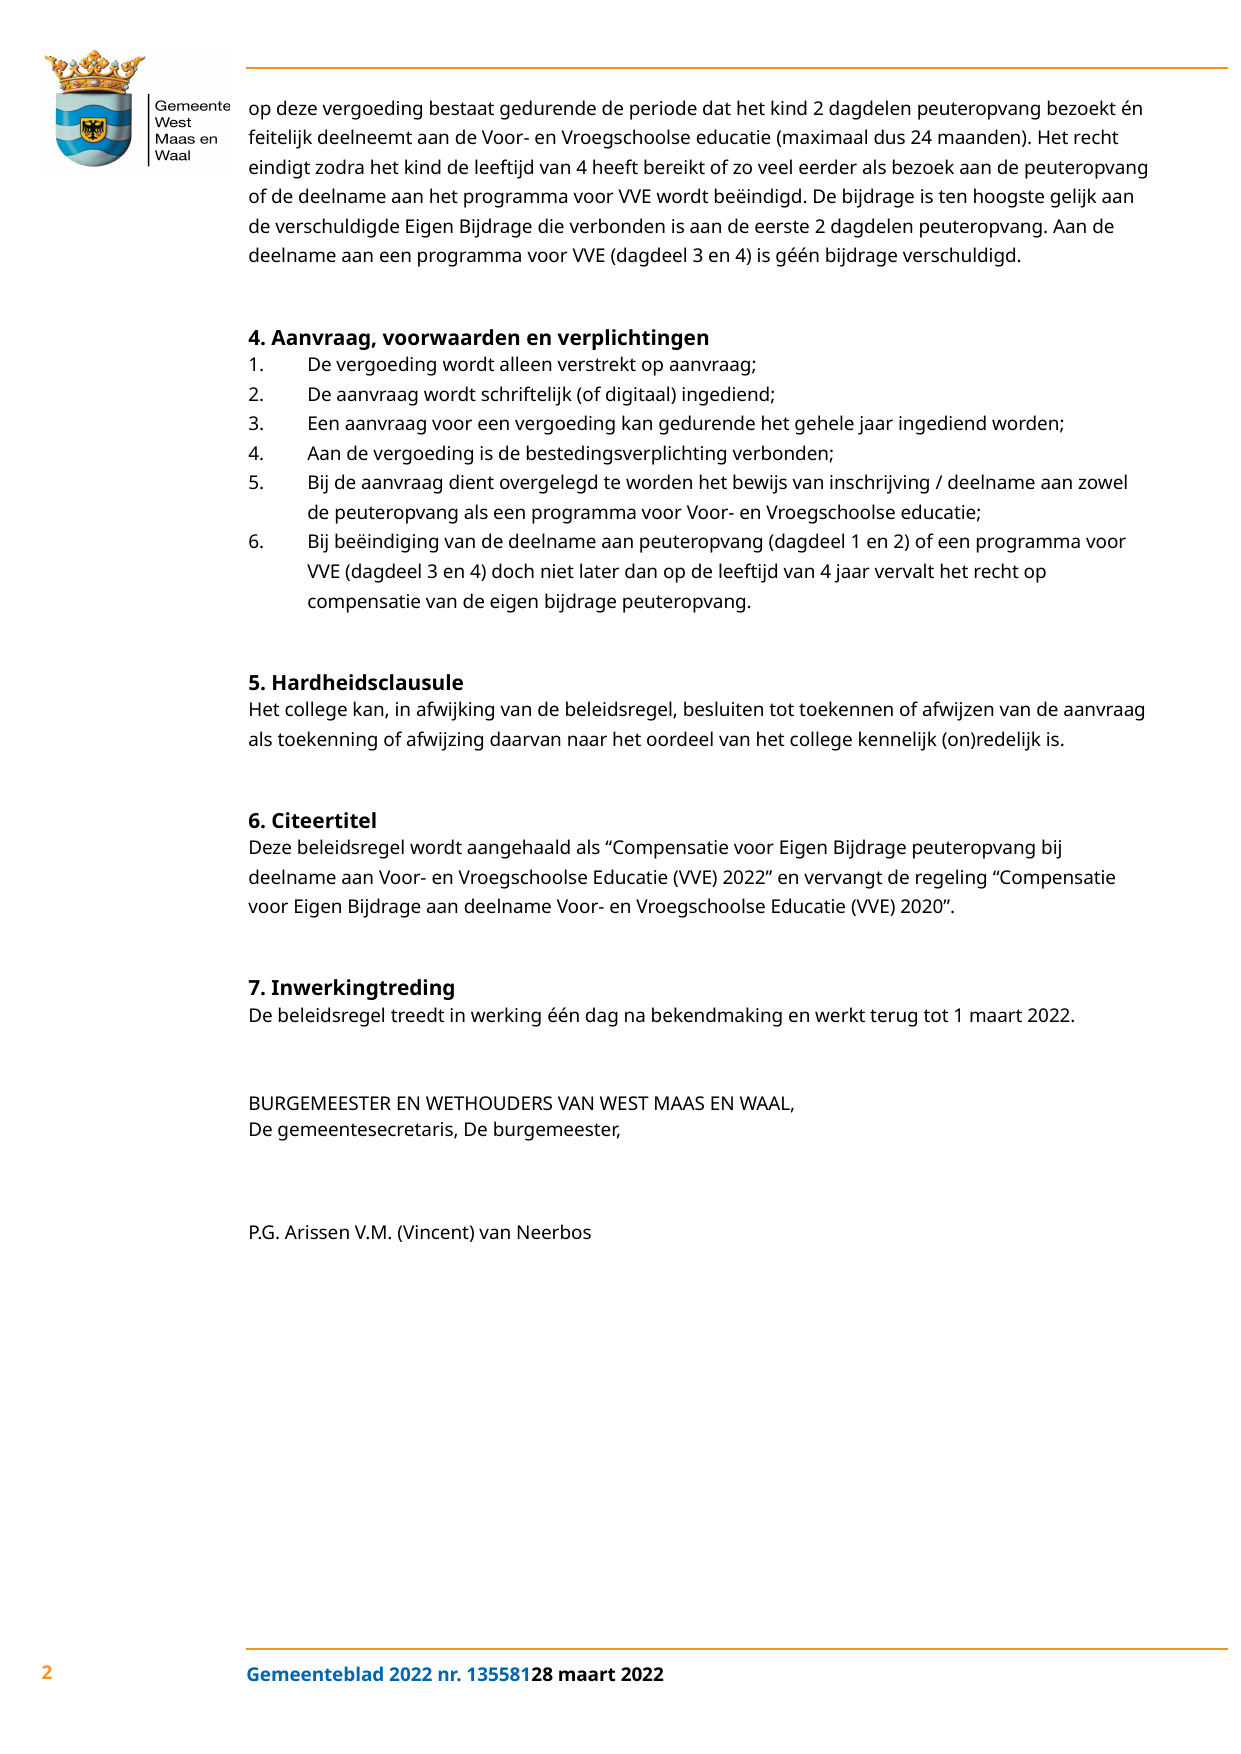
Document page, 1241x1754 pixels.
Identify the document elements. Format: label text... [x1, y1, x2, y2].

text De beleidsregel treedt in werking één dag na bekendmaking en werkt terug tot 1 maart 2022. [248, 1002, 1152, 1028]
list De vergoeding wordt alleen verstrekt op aanvraag; [248, 351, 1152, 377]
picture [41, 47, 231, 172]
text De gemeentesecretaris, De burgemeester, [248, 1116, 1152, 1142]
text 5. Hardheidsclausule [248, 668, 1152, 696]
text op deze vergoeding bestaat gedurende de periode dat het kind 2 dagdelen peuteropvang bezoekt én feitelijk deelneemt aan de Voor- en Vroegschoolse educatie (maximaal dus 24 maanden). Het recht eindigt zodra het kind de leeftijd van 4 heeft bereikt of zo veel eerder als bezoek aan de peuteropvang of de deelname aan het programma voor VVE wordt beëindigd. De bijdrage is ten hoogste gelijk aan de verschuldigde Eigen Bijdrage die verbonden is aan de eerste 2 dagdelen peuteropvang. Aan de deelname aan een programma voor VVE (dagdeel 3 en 4) is géén bijdrage verschuldigd. [248, 95, 1152, 268]
list De aanvraag wordt schriftelijk (of digitaal) ingediend; [248, 381, 1152, 406]
text BURGEMEESTER EN WETHOUDERS VAN WEST MAAS EN WAAL, [248, 1091, 1152, 1116]
text 6. Citeertitel [248, 806, 1152, 834]
text 7. Inwerkingtreding [248, 973, 1152, 1002]
list Een aanvraag voor een vergoeding kan gedurende het gehele jaar ingediend worden; [248, 410, 1152, 436]
list Bij beëindiging van de deelname aan peuteropvang (dagdeel 1 en 2) of een programma voor VVE (dagdeel 3 en 4) doch niet later dan op de leeftijd van 4 jaar vervalt het recht op compensatie van de eigen bijdrage peuteropvang. [248, 529, 1152, 613]
list Bij de aanvraag dient overgelegd te worden het bewijs van inschrijving / deelname aan zowel de peuteropvang als een programma voor Voor- en Vroegschoolse educatie; [248, 469, 1152, 525]
text Het college kan, in afwijking van de beleidsregel, besluiten tot toekennen of afwijzen van de aanvraag als toekenning of afwijzing daarvan naar het oordeel van het college kennelijk (on)redelijk is. [248, 696, 1152, 752]
text 4. Aanvraag, voorwaarden en verplichtingen [248, 323, 1152, 351]
text P.G. Arissen V.M. (Vincent) van Neerbos [248, 1219, 1152, 1245]
list Aan de vergoeding is de bestedingsverplichting verbonden; [248, 440, 1152, 466]
text Deze beleidsregel wordt aangehaald als “Compensatie voor Eigen Bijdrage peuteropvang bij deelname aan Voor- en Vroegschoolse Educatie (VVE) 2022” en vervangt de regeling “Compensatie voor Eigen Bijdrage aan deelname Voor- en Vroegschoolse Educatie (VVE) 2020”. [248, 834, 1152, 919]
